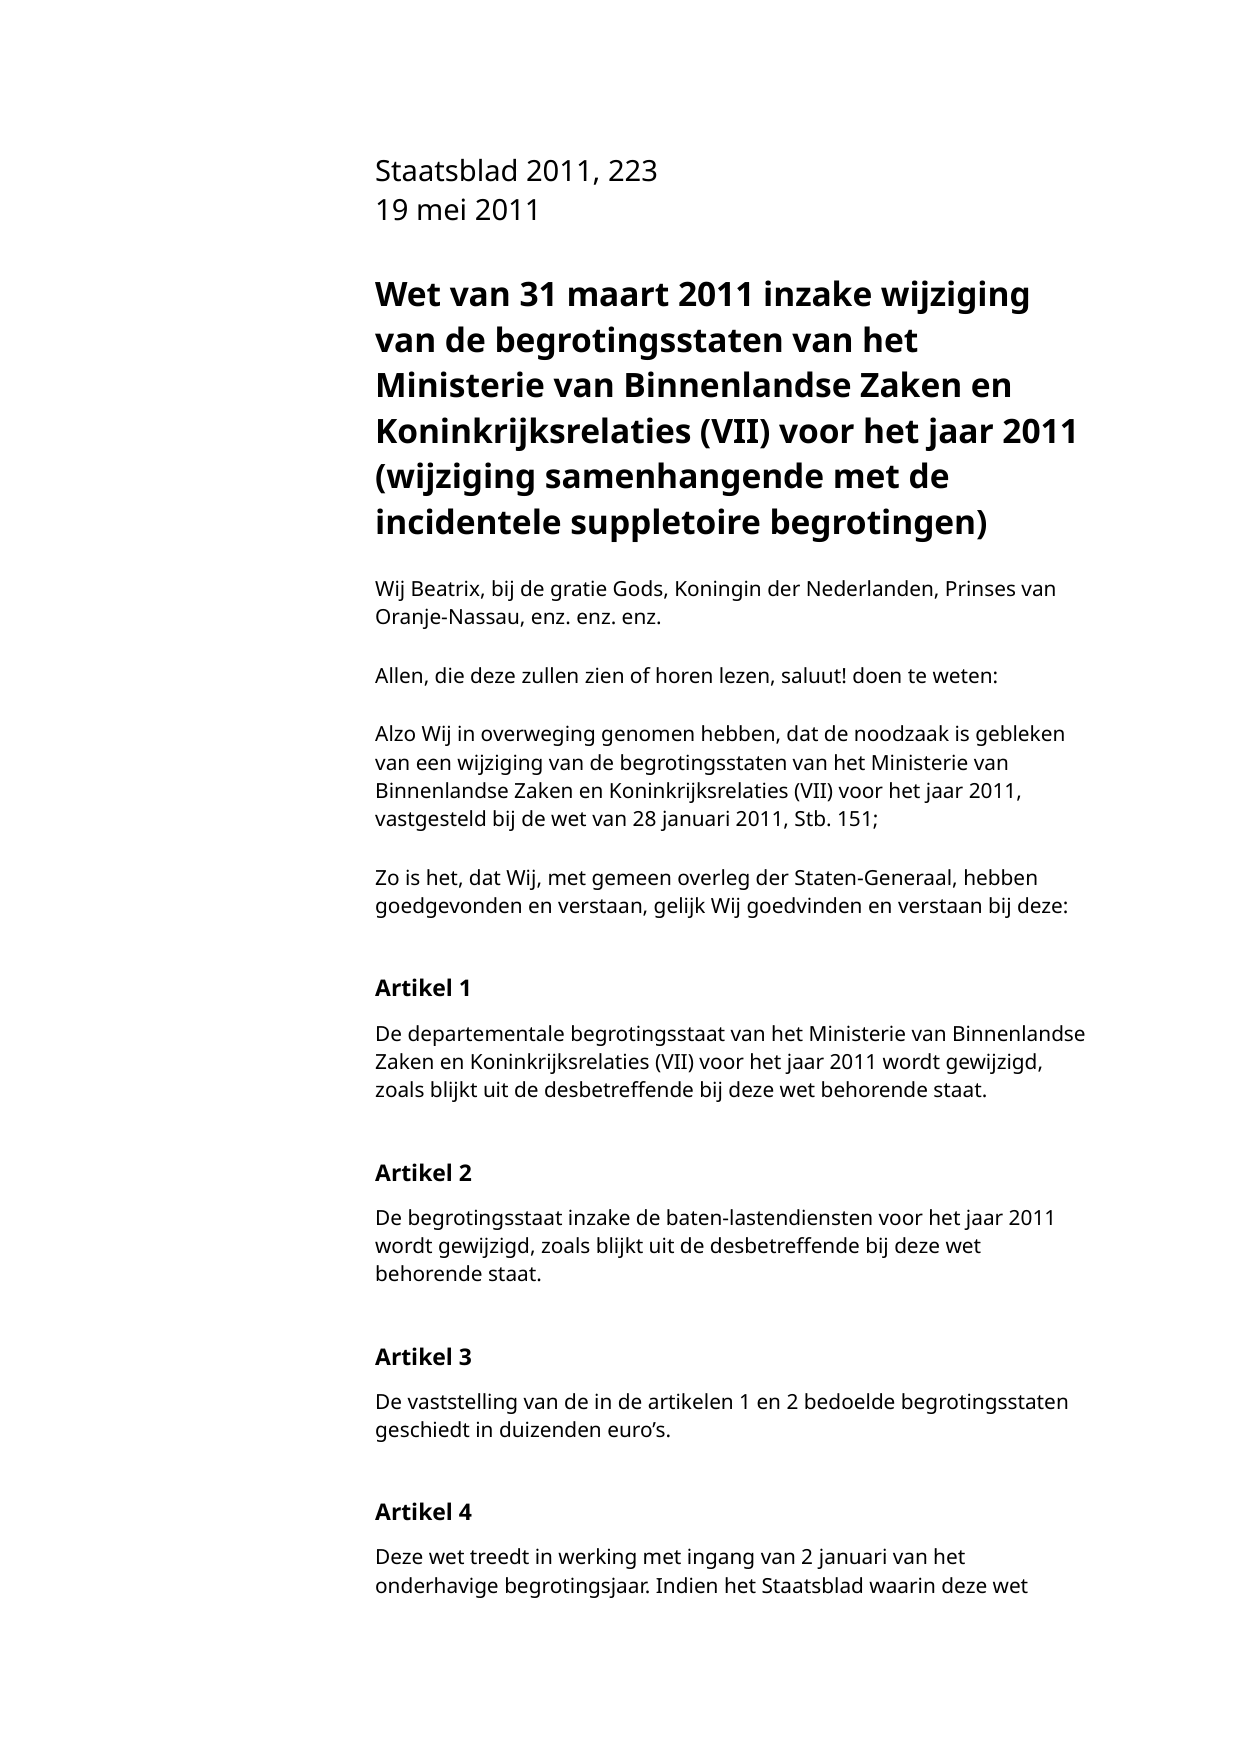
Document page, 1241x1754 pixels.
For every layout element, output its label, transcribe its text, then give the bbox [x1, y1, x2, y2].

text Alzo Wij in overweging genomen hebben, dat de noodzaak is gebleken van een wijziging van de begrotingsstaten van het Ministerie van Binnenlandse Zaken en Koninkrijksrelaties (VII) voor het jaar 2011, vastgesteld bij de wet van 28 januari 2011, Stb. 151; [375, 719, 1090, 833]
text Allen, die deze zullen zien of horen lezen, saluut! doen te weten: [375, 661, 1090, 689]
subtitle Artikel 4 [375, 1496, 1090, 1527]
text Staatsblad 2011, 223 [375, 150, 1090, 190]
text Wij Beatrix, bij de gratie Gods, Koningin der Nederlanden, Prinses van Oranje-Nassau, enz. enz. enz. [375, 574, 1090, 631]
text Deze wet treedt in werking met ingang van 2 januari van het onderhavige begrotingsjaar. Indien het Staatsblad waarin deze wet [375, 1542, 1090, 1599]
subtitle Artikel 1 [375, 972, 1090, 1004]
subtitle Artikel 2 [375, 1156, 1090, 1188]
text De departementale begrotingsstaat van het Ministerie van Binnenlandse Zaken en Koninkrijksrelaties (VII) voor het jaar 2011 wordt gewijzigd, zoals blijkt uit de desbetreffende bij deze wet behorende staat. [375, 1019, 1090, 1104]
subtitle Artikel 3 [375, 1341, 1090, 1372]
text Zo is het, dat Wij, met gemeen overleg der Staten-Generaal, hebben goedgevonden en verstaan, gelijk Wij goedvinden en verstaan bij deze: [375, 863, 1090, 920]
text De vaststelling van de in de artikelen 1 en 2 bedoelde begrotingsstaten geschiedt in duizenden euro’s. [375, 1387, 1090, 1444]
subtitle Wet van 31 maart 2011 inzake wijziging van de begrotingsstaten van het Ministerie van Binnenlandse Zaken en Koninkrijksrelaties (VII) voor het jaar 2011 (wijziging samenhangende met de incidentele suppletoire begrotingen) [375, 271, 1090, 544]
text 19 mei 2011 [375, 190, 1090, 229]
text De begrotingsstaat inzake de baten-lastendiensten voor het jaar 2011 wordt gewijzigd, zoals blijkt uit de desbetreffende bij deze wet behorende staat. [375, 1203, 1090, 1288]
